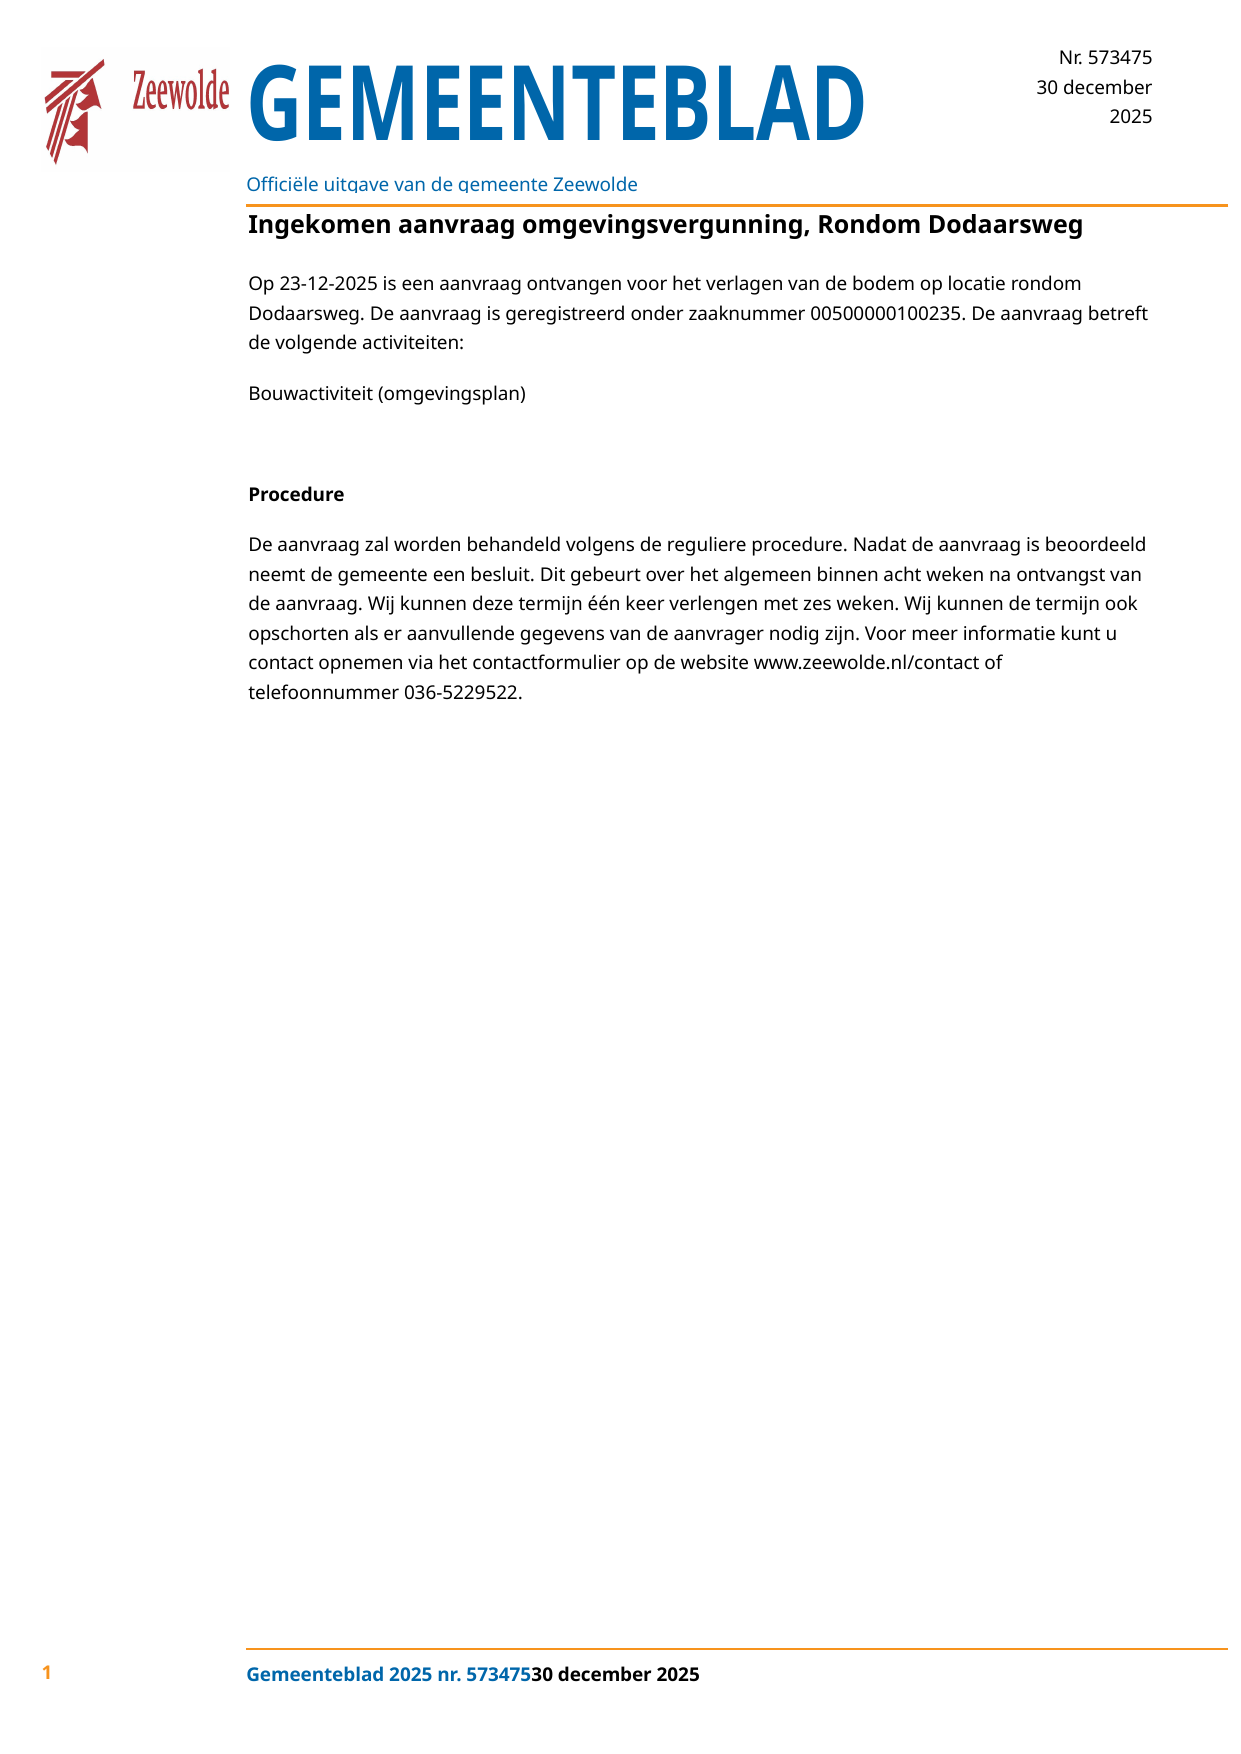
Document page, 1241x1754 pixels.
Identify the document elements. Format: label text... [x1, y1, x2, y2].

text Ingekomen aanvraag omgevingsvergunning, Rondom Dodaarsweg [248, 207, 1152, 241]
text De aanvraag zal worden behandeld volgens de reguliere procedure. Nadat de aanvraag is beoordeeld neemt de gemeente een besluit. Dit gebeurt over het algemeen binnen acht weken na ontvangst van de aanvraag. Wij kunnen deze termijn één keer verlengen met zes weken. Wij kunnen de termijn ook opschorten als er aanvullende gegevens van de aanvrager nodig zijn. Voor meer informatie kunt u contact opnemen via het contactformulier op de website www.zeewolde.nl/contact of telefoonnummer 036-5229522. [248, 531, 1152, 705]
text Op 23-12-2025 is een aanvraag ontvangen voor het verlagen van de bodem op locatie rondom Dodaarsweg. De aanvraag is geregistreerd onder zaaknummer 00500000100235. De aanvraag betreft de volgende activiteiten: [248, 270, 1152, 355]
text Bouwactiviteit (omgevingsplan) [248, 380, 1152, 406]
picture [41, 47, 231, 172]
text Procedure [248, 481, 1152, 506]
